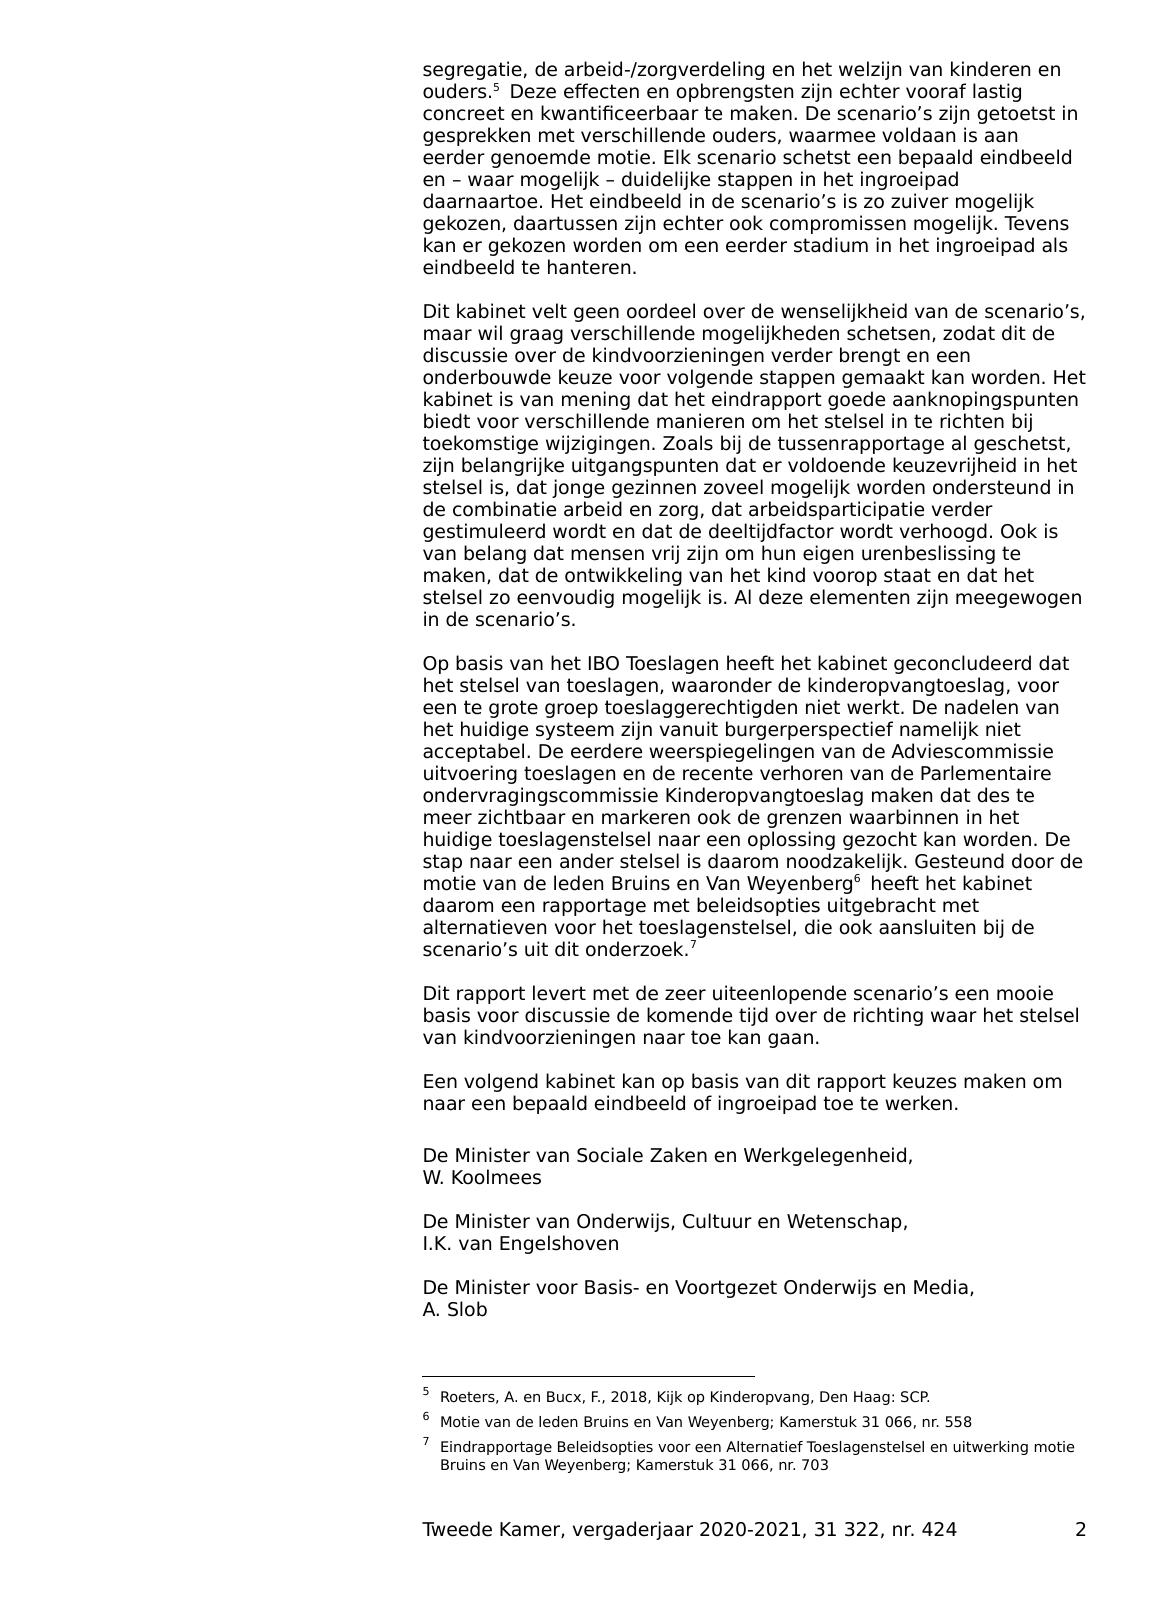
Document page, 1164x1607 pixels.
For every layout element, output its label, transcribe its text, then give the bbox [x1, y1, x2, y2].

text De Minister van Sociale Zaken en Werkgelegenheid, W. Koolmees [422, 1145, 1087, 1189]
text Op basis van het IBO Toeslagen heeft het kabinet geconcludeerd dat het stelsel van toeslagen, waaronder de kinderopvangtoeslag, voor een te grote groep toeslaggerechtigden niet werkt. De nadelen van het huidige systeem zijn vanuit burgerperspectief namelijk niet acceptabel. De eerdere weerspiegelingen van de Adviescommissie uitvoering toeslagen en de recente verhoren van de Parlementaire ondervragingscommissie Kinderopvangtoeslag maken dat des te meer zichtbaar en markeren ook de grenzen waarbinnen in het huidige toeslagenstelsel naar een oplossing gezocht kan worden. De stap naar een ander stelsel is daarom noodzakelijk. Gesteund door de motie van de leden Bruins en Van Weyenberg heeft het kabinet daarom een rapportage met beleidsopties uitgebracht met alternatieven voor het toeslagenstelsel, die ook aansluiten bij de scenario’s uit dit onderzoek. [422, 653, 1087, 961]
text Dit rapport levert met de zeer uiteenlopende scenario’s een mooie basis voor discussie de komende tijd over de richting waar het stelsel van kindvoorzieningen naar toe kan gaan. [422, 983, 1087, 1049]
text Dit kabinet velt geen oordeel over de wenselijkheid van de scenario’s, maar wil graag verschillende mogelijkheden schetsen, zodat dit de discussie over de kindvoorzieningen verder brengt en een onderbouwde keuze voor volgende stappen gemaakt kan worden. Het kabinet is van mening dat het eindrapport goede aanknopingspunten biedt voor verschillende manieren om het stelsel in te richten bij toekomstige wijzigingen. Zoals bij de tussenrapportage al geschetst, zijn belangrijke uitgangspunten dat er voldoende keuzevrijheid in het stelsel is, dat jonge gezinnen zoveel mogelijk worden ondersteund in de combinatie arbeid en zorg, dat arbeidsparticipatie verder gestimuleerd wordt en dat de deeltijdfactor wordt verhoogd. Ook is van belang dat mensen vrij zijn om hun eigen urenbeslissing te maken, dat de ontwikkeling van het kind voorop staat en dat het stelsel zo eenvoudig mogelijk is. Al deze elementen zijn meegewogen in de scenario’s. [422, 301, 1087, 631]
text segregatie, de arbeid-/zorgverdeling en het welzijn van kinderen en ouders. Deze effecten en opbrengsten zijn echter vooraf lastig concreet en kwantificeerbaar te maken. De scenario’s zijn getoetst in gesprekken met verschillende ouders, waarmee voldaan is aan eerder genoemde motie. Elk scenario schetst een bepaald eindbeeld en – waar mogelijk – duidelijke stappen in het ingroeipad daarnaartoe. Het eindbeeld in de scenario’s is zo zuiver mogelijk gekozen, daartussen zijn echter ook compromissen mogelijk. Tevens kan er gekozen worden om een eerder stadium in het ingroeipad als eindbeeld te hanteren. [422, 59, 1087, 279]
text Een volgend kabinet kan op basis van dit rapport keuzes maken om naar een bepaald eindbeeld of ingroeipad toe te werken. [422, 1071, 1087, 1115]
text De Minister van Onderwijs, Cultuur en Wetenschap, I.K. van Engelshoven [422, 1211, 1087, 1255]
text Roeters, A. en Bucx, F., 2018, Kijk op Kinderopvang, Den Haag: SCP. [422, 1385, 1087, 1407]
text Eindrapportage Beleidsopties voor een Alternatief Toeslagenstelsel en uitwerking motie Bruins en Van Weyenberg; Kamerstuk 31 066, nr. 703 [422, 1435, 1087, 1474]
text De Minister voor Basis- en Voortgezet Onderwijs en Media, A. Slob [422, 1277, 1087, 1321]
text Motie van de leden Bruins en Van Weyenberg; Kamerstuk 31 066, nr. 558 [422, 1410, 1087, 1432]
